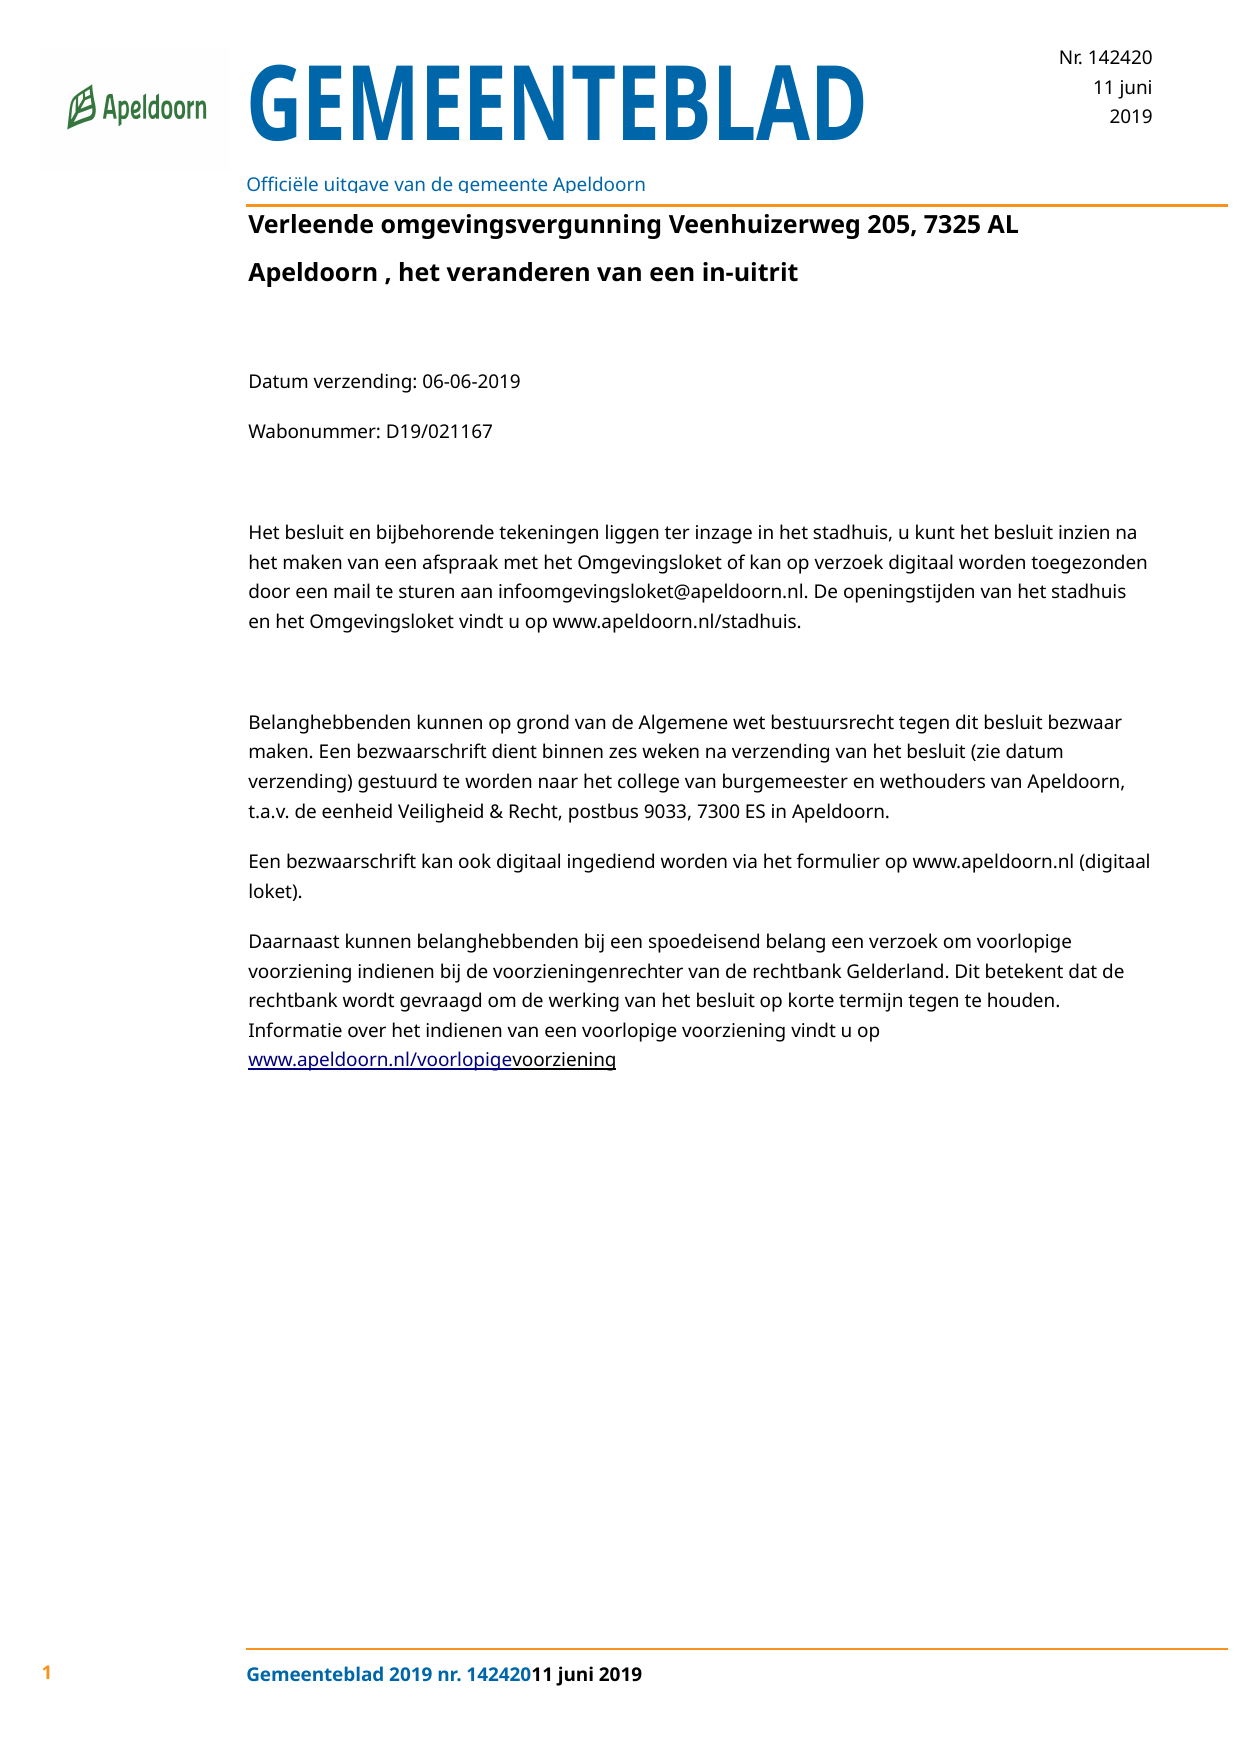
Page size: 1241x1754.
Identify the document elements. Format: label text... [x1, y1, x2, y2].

text Verleende omgevingsvergunning Veenhuizerweg 205, 7325 AL Apeldoorn , het veranderen van een in-uitrit [248, 207, 1152, 288]
text Een bezwaarschrift kan ook digitaal ingediend worden via het formulier op www.apeldoorn.nl (digitaal loket). [248, 848, 1152, 904]
text Het besluit en bijbehorende tekeningen liggen ter inzage in het stadhuis, u kunt het besluit inzien na het maken van een afspraak met het Omgevingsloket of kan op verzoek digitaal worden toegezonden door een mail te sturen aan infoomgevingsloket@apeldoorn.nl. De openingstijden van het stadhuis en het Omgevingsloket vindt u op www.apeldoorn.nl/stadhuis. [248, 519, 1152, 634]
text Wabonummer: D19/021167 [248, 419, 1152, 444]
text Datum verzending: 06-06-2019 [248, 368, 1152, 394]
text Daarnaast kunnen belanghebbenden bij een spoedeisend belang een verzoek om voorlopige voorziening indienen bij de voorzieningenrechter van de rechtbank Gelderland. Dit betekent dat de rechtbank wordt gevraagd om de werking van het besluit op korte termijn tegen te houden. Informatie over het indienen van een voorlopige voorziening vindt u op www.apeldoorn.nl/voorlopigevoorziening [248, 928, 1152, 1072]
picture [41, 47, 231, 172]
text Belanghebbenden kunnen op grond van de Algemene wet bestuursrecht tegen dit besluit bezwaar maken. Een bezwaarschrift dient binnen zes weken na verzending van het besluit (zie datum verzending) gestuurd te worden naar het college van burgemeester en wethouders van Apeldoorn, t.a.v. de eenheid Veiligheid & Recht, postbus 9033, 7300 ES in Apeldoorn. [248, 709, 1152, 824]
